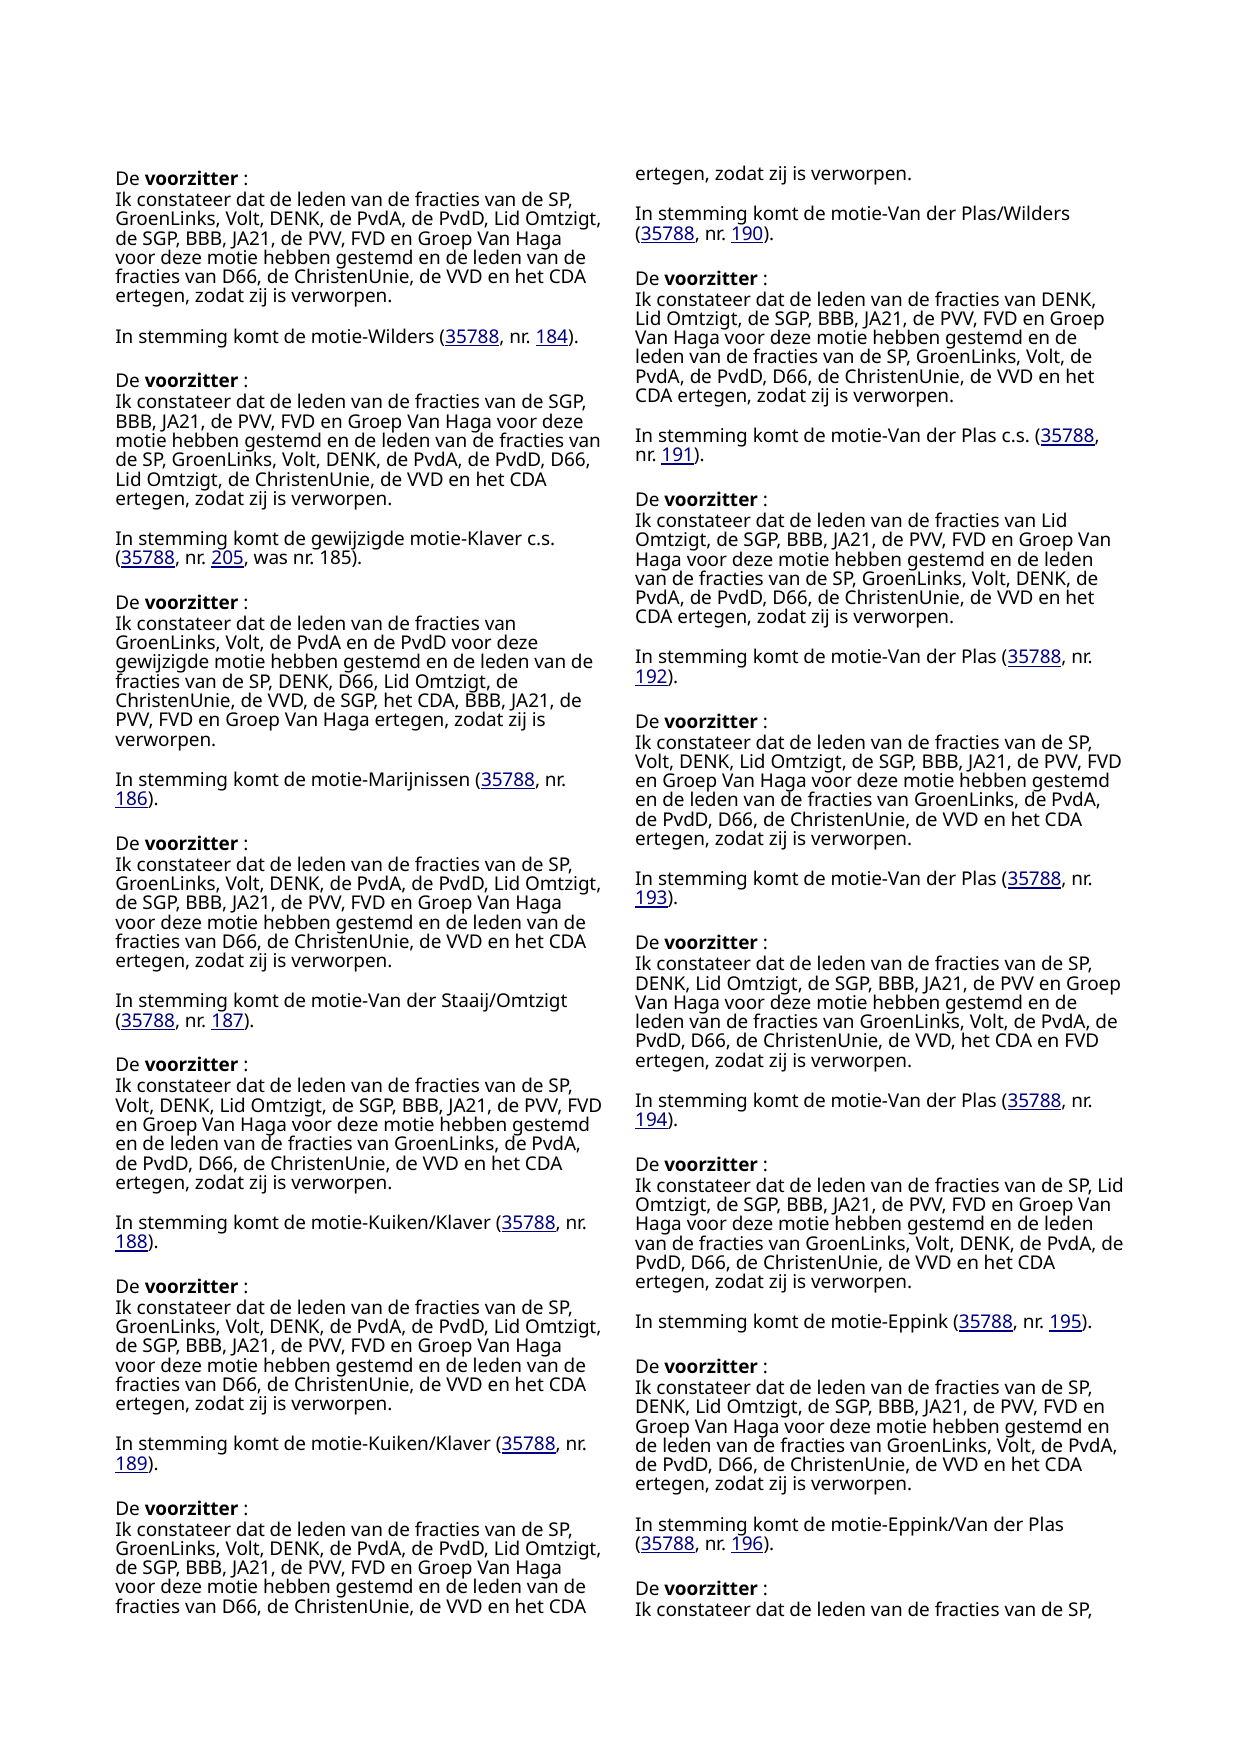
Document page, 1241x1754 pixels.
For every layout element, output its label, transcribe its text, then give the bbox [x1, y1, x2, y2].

text In stemming komt de motie-Kuiken/Klaver (35788, nr. 188). [115, 1214, 605, 1252]
text Ik constateer dat de leden van de fracties van de SP, Lid Omtzigt, de SGP, BBB, JA21, de PVV, FVD en Groep Van Haga voor deze motie hebben gestemd en de leden van de fracties van GroenLinks, Volt, DENK, de PvdA, de PvdD, D66, de ChristenUnie, de VVD en het CDA ertegen, zodat zij is verworpen. [635, 1177, 1125, 1292]
text Ik constateer dat de leden van de fracties van de SP, GroenLinks, Volt, DENK, de PvdA, de PvdD, Lid Omtzigt, de SGP, BBB, JA21, de PVV, FVD en Groep Van Haga voor deze motie hebben gestemd en de leden van de fracties van D66, de ChristenUnie, de VVD en het CDA ertegen, zodat zij is verworpen. [115, 1299, 605, 1414]
text In stemming komt de motie-Wilders (35788, nr. 184). [115, 328, 605, 347]
text In stemming komt de gewijzigde motie-Klaver c.s. (35788, nr. 205, was nr. 185). [115, 530, 605, 568]
text Ik constateer dat de leden van de fracties van Lid Omtzigt, de SGP, BBB, JA21, de PVV, FVD en Groep Van Haga voor deze motie hebben gestemd en de leden van de fracties van de SP, GroenLinks, Volt, DENK, de PvdA, de PvdD, D66, de ChristenUnie, de VVD en het CDA ertegen, zodat zij is verworpen. [635, 512, 1125, 628]
text De voorzitter : [635, 1151, 1125, 1177]
text Ik constateer dat de leden van de fracties van de SP, GroenLinks, Volt, DENK, de PvdA, de PvdD, Lid Omtzigt, de SGP, BBB, JA21, de PVV, FVD en Groep Van Haga voor deze motie hebben gestemd en de leden van de fracties van D66, de ChristenUnie, de VVD en het CDA ertegen, zodat zij is verworpen. [115, 856, 605, 971]
text De voorzitter : [635, 708, 1125, 734]
text In stemming komt de motie-Van der Plas (35788, nr. 194). [635, 1092, 1125, 1130]
text In stemming komt de motie-Marijnissen (35788, nr. 186). [115, 771, 605, 809]
text Ik constateer dat de leden van de fracties van de SP, DENK, Lid Omtzigt, de SGP, BBB, JA21, de PVV en Groep Van Haga voor deze motie hebben gestemd en de leden van de fracties van GroenLinks, Volt, de PvdA, de PvdD, D66, de ChristenUnie, de VVD, het CDA en FVD ertegen, zodat zij is verworpen. [635, 955, 1125, 1071]
text In stemming komt de motie-Eppink (35788, nr. 195). [635, 1313, 1125, 1332]
text Ik constateer dat de leden van de fracties van de SP, GroenLinks, Volt, DENK, de PvdA, de PvdD, Lid Omtzigt, de SGP, BBB, JA21, de PVV, FVD en Groep Van Haga voor deze motie hebben gestemd en de leden van de fracties van D66, de ChristenUnie, de VVD en het CDA [115, 1521, 605, 1617]
text Ik constateer dat de leden van de fracties van de SP, Volt, DENK, Lid Omtzigt, de SGP, BBB, JA21, de PVV, FVD en Groep Van Haga voor deze motie hebben gestemd en de leden van de fracties van GroenLinks, de PvdA, de PvdD, D66, de ChristenUnie, de VVD en het CDA ertegen, zodat zij is verworpen. [635, 734, 1125, 849]
text De voorzitter : [115, 1495, 605, 1521]
text De voorzitter : [115, 589, 605, 615]
text De voorzitter : [115, 1273, 605, 1299]
text Ik constateer dat de leden van de fracties van de SP, Volt, DENK, Lid Omtzigt, de SGP, BBB, JA21, de PVV, FVD en Groep Van Haga voor deze motie hebben gestemd en de leden van de fracties van GroenLinks, de PvdA, de PvdD, D66, de ChristenUnie, de VVD en het CDA ertegen, zodat zij is verworpen. [115, 1077, 605, 1193]
text De voorzitter : [635, 1575, 1125, 1601]
text De voorzitter : [635, 929, 1125, 955]
text In stemming komt de motie-Van der Plas (35788, nr. 193). [635, 870, 1125, 909]
text In stemming komt de motie-Kuiken/Klaver (35788, nr. 189). [115, 1435, 605, 1474]
text In stemming komt de motie-Eppink/Van der Plas (35788, nr. 196). [635, 1516, 1125, 1554]
text In stemming komt de motie-Van der Plas c.s. (35788, nr. 191). [635, 427, 1125, 466]
text ertegen, zodat zij is verworpen. [635, 165, 1125, 184]
text De voorzitter : [115, 368, 605, 393]
text Ik constateer dat de leden van de fracties van DENK, Lid Omtzigt, de SGP, BBB, JA21, de PVV, FVD en Groep Van Haga voor deze motie hebben gestemd en de leden van de fracties van de SP, GroenLinks, Volt, de PvdA, de PvdD, D66, de ChristenUnie, de VVD en het CDA ertegen, zodat zij is verworpen. [635, 291, 1125, 406]
text In stemming komt de motie-Van der Staaij/Omtzigt (35788, nr. 187). [115, 992, 605, 1031]
text De voorzitter : [635, 265, 1125, 291]
text De voorzitter : [115, 1052, 605, 1077]
text De voorzitter : [635, 486, 1125, 512]
text De voorzitter : [115, 165, 605, 191]
text De voorzitter : [115, 830, 605, 856]
text Ik constateer dat de leden van de fracties van de SGP, BBB, JA21, de PVV, FVD en Groep Van Haga voor deze motie hebben gestemd en de leden van de fracties van de SP, GroenLinks, Volt, DENK, de PvdA, de PvdD, D66, Lid Omtzigt, de ChristenUnie, de VVD en het CDA ertegen, zodat zij is verworpen. [115, 393, 605, 509]
text In stemming komt de motie-Van der Plas (35788, nr. 192). [635, 648, 1125, 687]
text De voorzitter : [635, 1353, 1125, 1379]
text Ik constateer dat de leden van de fracties van GroenLinks, Volt, de PvdA en de PvdD voor deze gewijzigde motie hebben gestemd en de leden van de fracties van de SP, DENK, D66, Lid Omtzigt, de ChristenUnie, de VVD, de SGP, het CDA, BBB, JA21, de PVV, FVD en Groep Van Haga ertegen, zodat zij is verworpen. [115, 615, 605, 750]
text Ik constateer dat de leden van de fracties van de SP, [635, 1601, 1125, 1620]
text In stemming komt de motie-Van der Plas/Wilders (35788, nr. 190). [635, 205, 1125, 244]
text Ik constateer dat de leden van de fracties van de SP, DENK, Lid Omtzigt, de SGP, BBB, JA21, de PVV, FVD en Groep Van Haga voor deze motie hebben gestemd en de leden van de fracties van GroenLinks, Volt, de PvdA, de PvdD, D66, de ChristenUnie, de VVD en het CDA ertegen, zodat zij is verworpen. [635, 1379, 1125, 1495]
text Ik constateer dat de leden van de fracties van de SP, GroenLinks, Volt, DENK, de PvdA, de PvdD, Lid Omtzigt, de SGP, BBB, JA21, de PVV, FVD en Groep Van Haga voor deze motie hebben gestemd en de leden van de fracties van D66, de ChristenUnie, de VVD en het CDA ertegen, zodat zij is verworpen. [115, 191, 605, 307]
